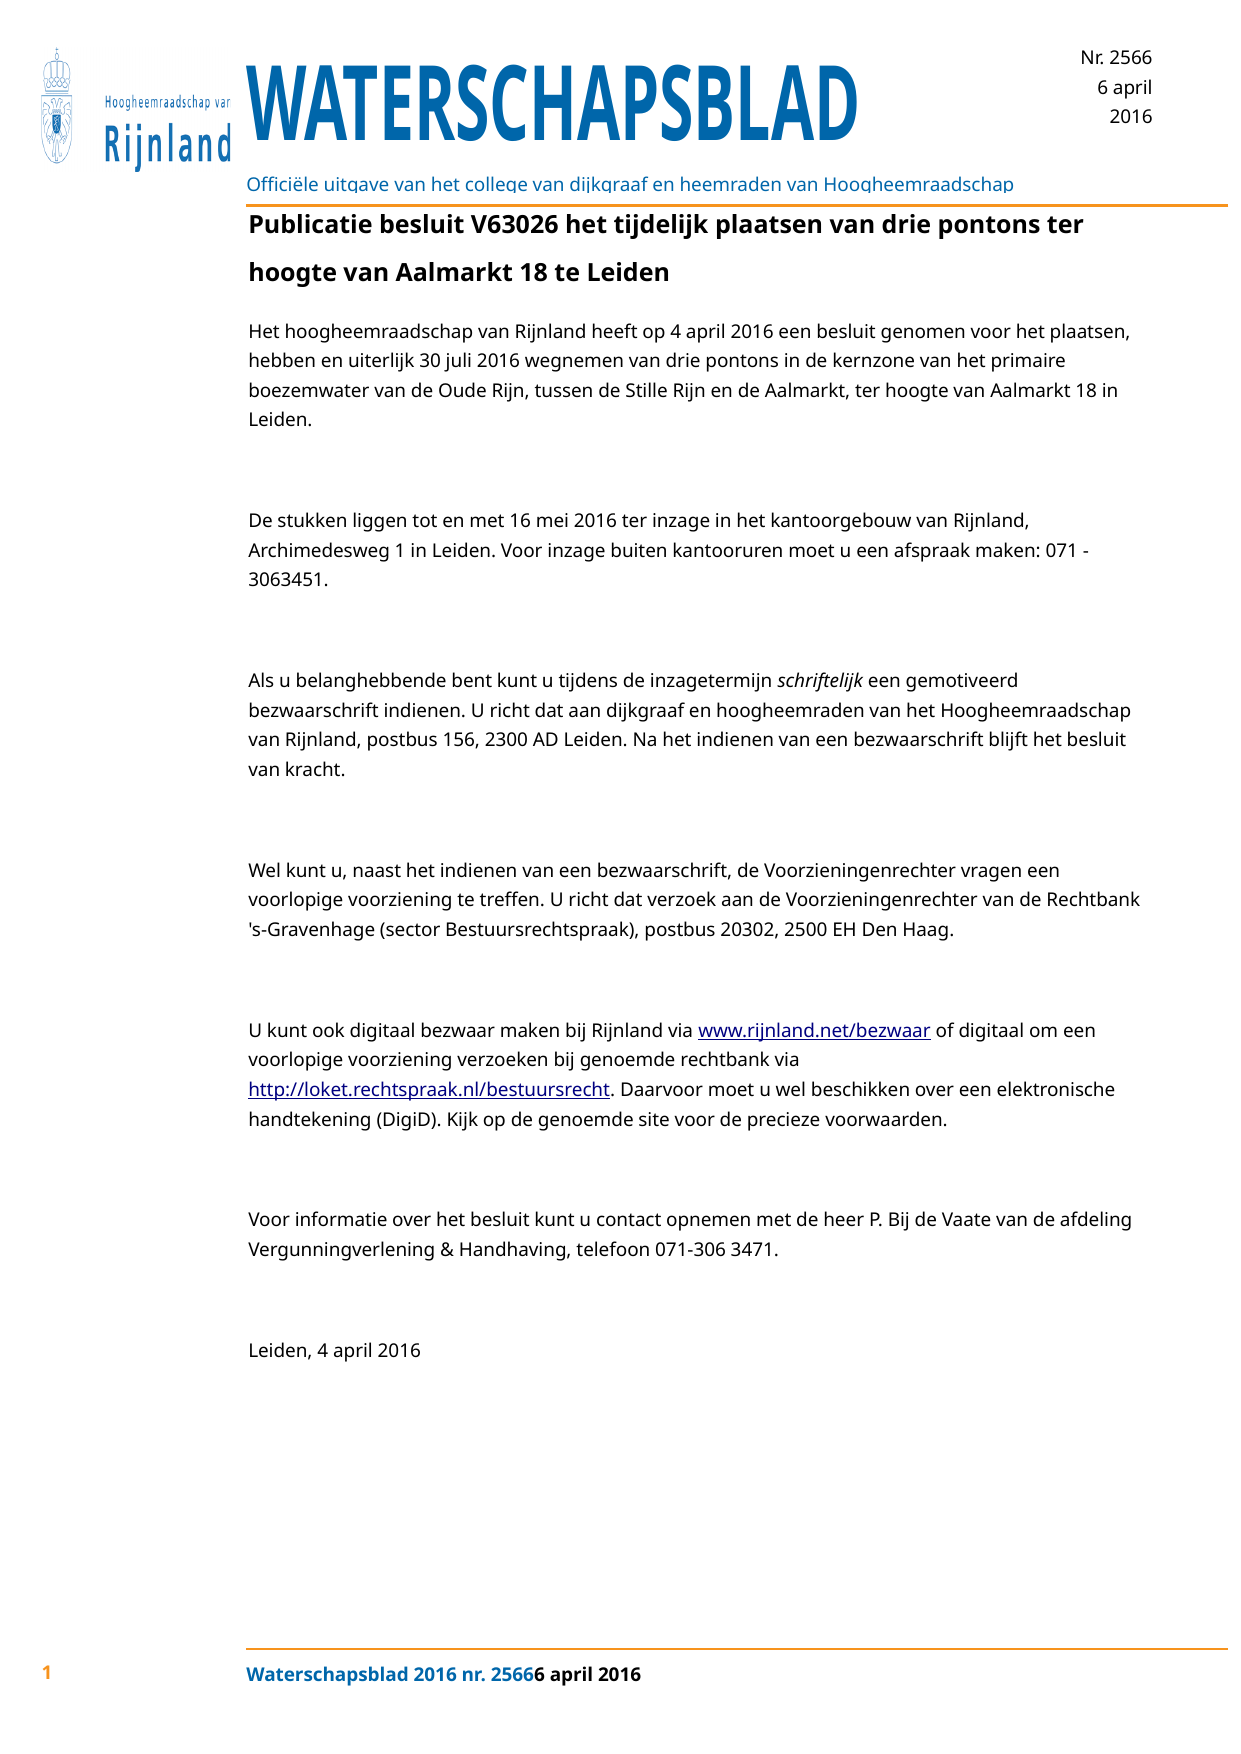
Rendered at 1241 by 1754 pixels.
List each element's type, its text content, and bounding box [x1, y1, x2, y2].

text Voor informatie over het besluit kunt u contact opnemen met de heer P. Bij de Vaate van de afdeling Vergunningverlening & Handhaving, telefoon 071-306 3471. [248, 1207, 1152, 1262]
text U kunt ook digitaal bezwaar maken bij Rijnland via www.rijnland.net/bezwaar of digitaal om een voorlopige voorziening verzoeken bij genoemde rechtbank via http://loket.rechtspraak.nl/bestuursrecht. Daarvoor moet u wel beschikken over een elektronische handtekening (DigiD). Kijk op de genoemde site voor de precieze voorwaarden. [248, 1017, 1152, 1132]
picture [41, 47, 231, 172]
text Wel kunt u, naast het indienen van een bezwaarschrift, de Voorzieningenrechter vragen een voorlopige voorziening te treffen. U richt dat verzoek aan de Voorzieningenrechter van de Rechtbank 's-Gravenhage (sector Bestuursrechtspraak), postbus 20302, 2500 EH Den Haag. [248, 857, 1152, 942]
text De stukken liggen tot en met 16 mei 2016 ter inzage in het kantoorgebouw van Rijnland, Archimedesweg 1 in Leiden. Voor inzage buiten kantooruren moet u een afspraak maken: 071 - 3063451. [248, 507, 1152, 592]
text Leiden, 4 april 2016 [248, 1337, 1152, 1363]
text Het hoogheemraadschap van Rijnland heeft op 4 april 2016 een besluit genomen voor het plaatsen, hebben en uiterlijk 30 juli 2016 wegnemen van drie pontons in de kernzone van het primaire boezemwater van de Oude Rijn, tussen de Stille Rijn en de Aalmarkt, ter hoogte van Aalmarkt 18 in Leiden. [248, 318, 1152, 432]
text Als u belanghebbende bent kunt u tijdens de inzagetermijn schriftelijk een gemotiveerd bezwaarschrift indienen. U richt dat aan dijkgraaf en hoogheemraden van het Hoogheemraadschap van Rijnland, postbus 156, 2300 AD Leiden. Na het indienen van een bezwaarschrift blijft het besluit van kracht. [248, 667, 1152, 782]
text Publicatie besluit V63026 het tijdelijk plaatsen van drie pontons ter hoogte van Aalmarkt 18 te Leiden [248, 207, 1152, 288]
